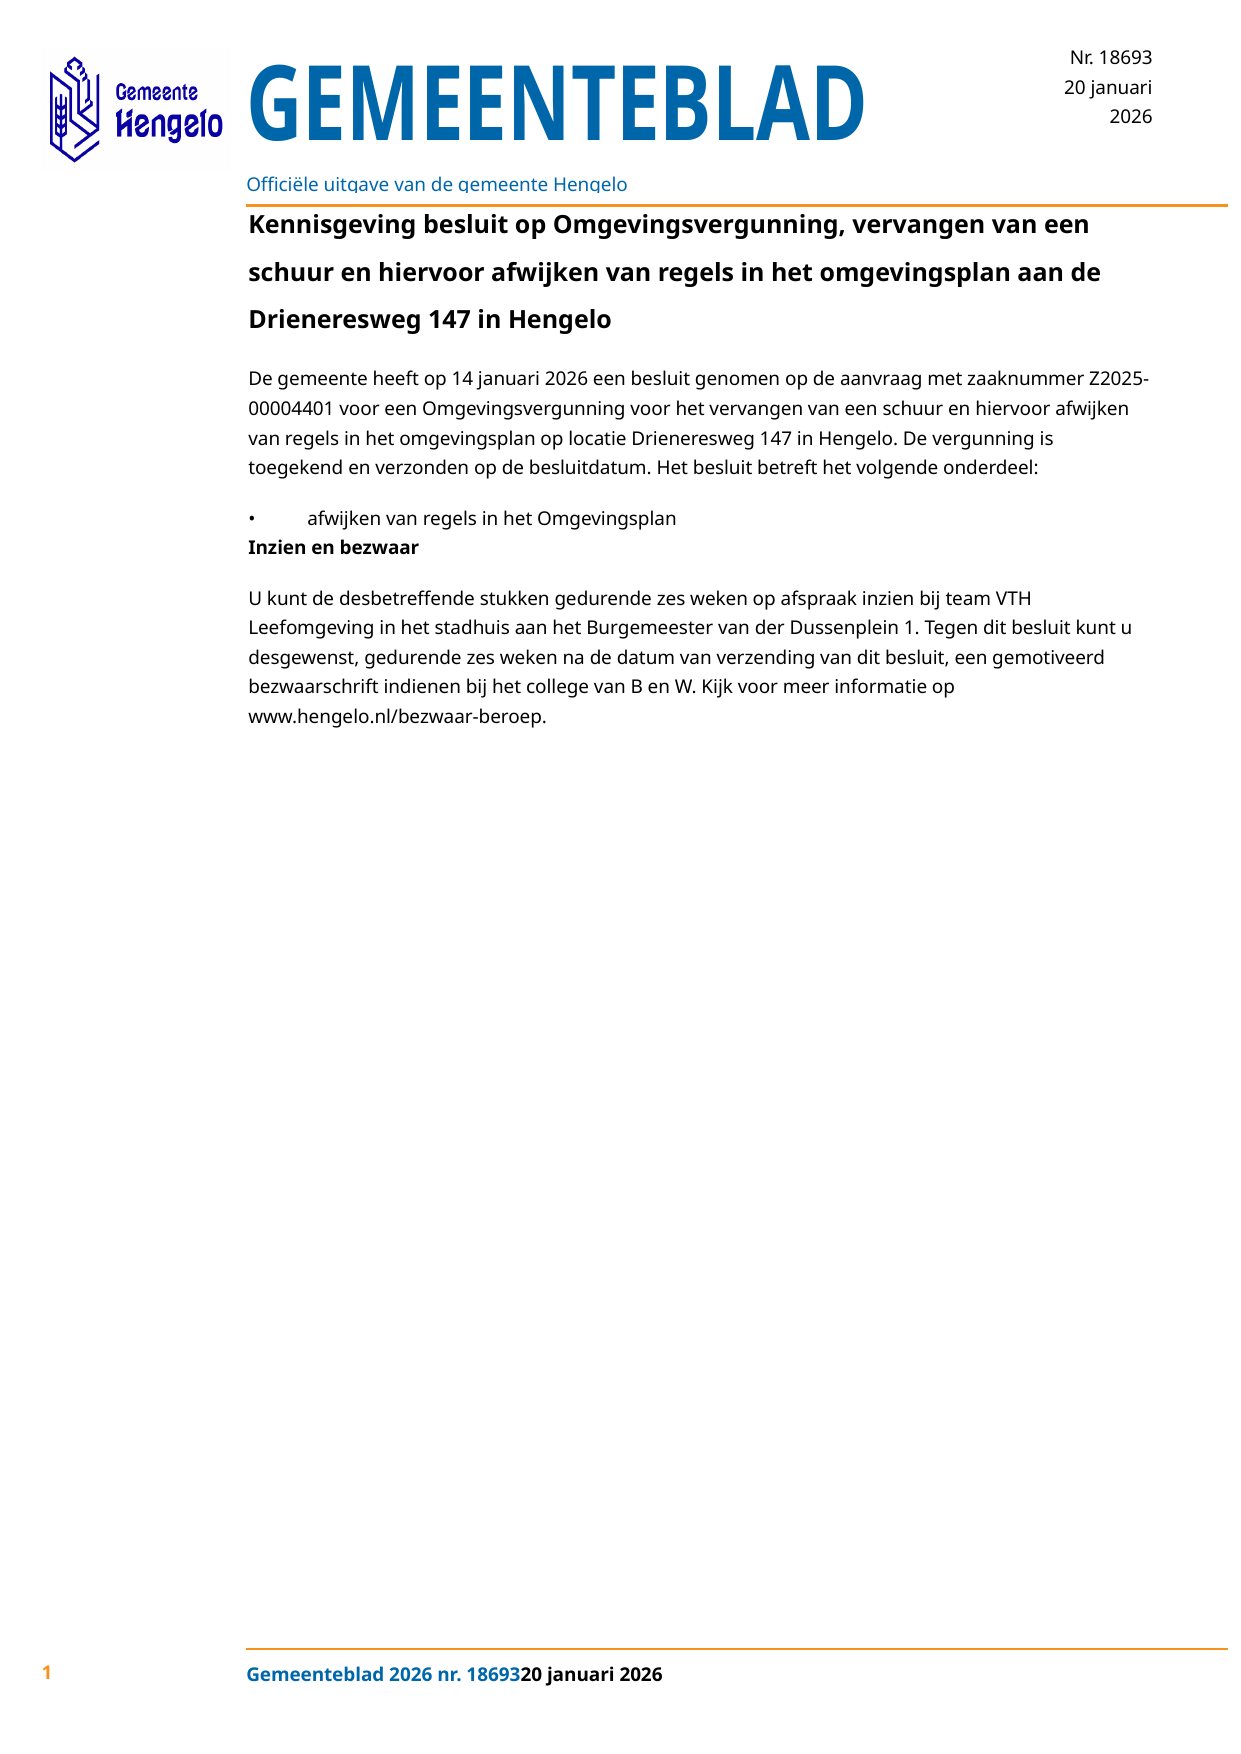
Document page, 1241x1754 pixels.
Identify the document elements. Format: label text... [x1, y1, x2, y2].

list afwijken van regels in het Omgevingsplan [248, 505, 1152, 530]
text Inzien en bezwaar [248, 534, 1152, 560]
text De gemeente heeft op 14 januari 2026 een besluit genomen op de aanvraag met zaaknummer Z2025-00004401 voor een Omgevingsvergunning voor het vervangen van een schuur en hiervoor afwijken van regels in het omgevingsplan op locatie Drieneresweg 147 in Hengelo. De vergunning is toegekend en verzonden op de besluitdatum. Het besluit betreft het volgende onderdeel: [248, 366, 1152, 480]
text Kennisgeving besluit op Omgevingsvergunning, vervangen van een schuur en hiervoor afwijken van regels in het omgevingsplan aan de Drieneresweg 147 in Hengelo [248, 207, 1152, 336]
picture [41, 47, 231, 172]
text U kunt de desbetreffende stukken gedurende zes weken op afspraak inzien bij team VTH Leefomgeving in het stadhuis aan het Burgemeester van der Dussenplein 1. Tegen dit besluit kunt u desgewenst, gedurende zes weken na de datum van verzending van dit besluit, een gemotiveerd bezwaarschrift indienen bij het college van B en W. Kijk voor meer informatie op www.hengelo.nl/bezwaar-beroep. [248, 585, 1152, 729]
